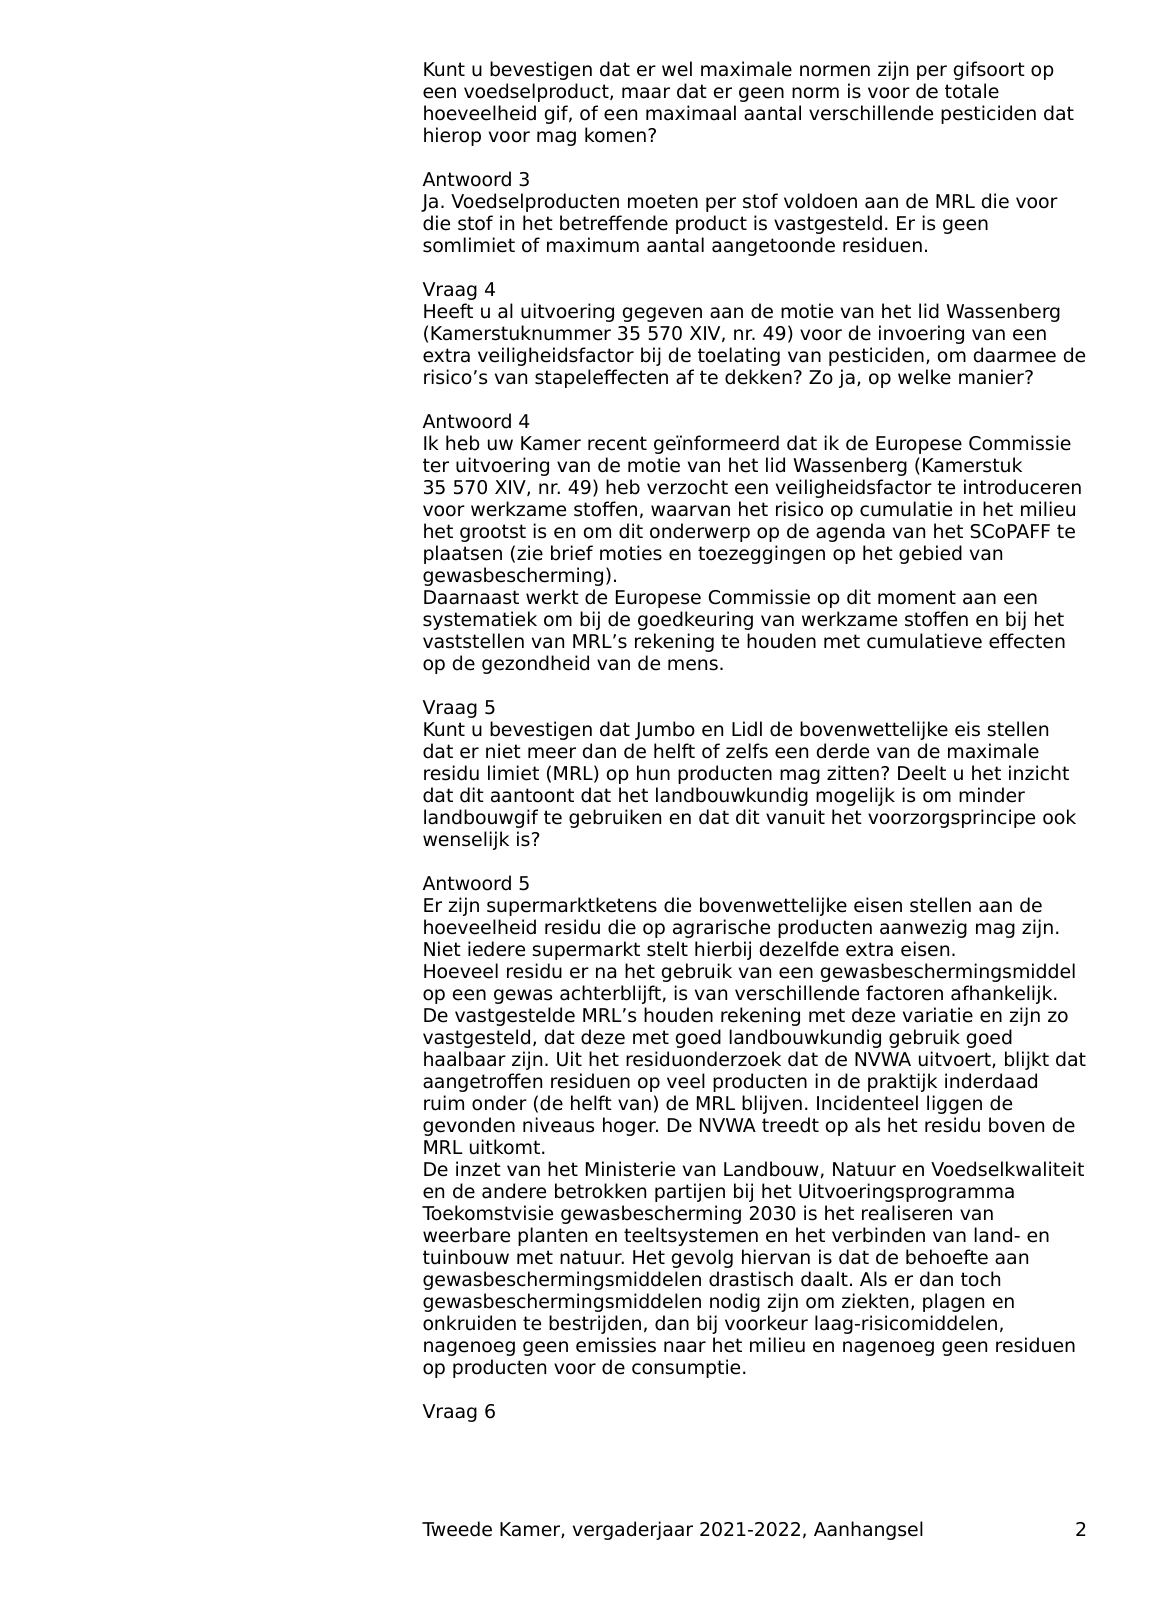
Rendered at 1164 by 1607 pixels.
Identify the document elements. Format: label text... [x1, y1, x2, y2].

text Antwoord 4 [422, 411, 1087, 433]
text Antwoord 5 [422, 873, 1087, 895]
text Daarnaast werkt de Europese Commissie op dit moment aan een systematiek om bij de goedkeuring van werkzame stoffen en bij het vaststellen van MRL’s rekening te houden met cumulatieve effecten op de gezondheid van de mens. [422, 587, 1087, 675]
text Ja. Voedselproducten moeten per stof voldoen aan de MRL die voor die stof in het betreffende product is vastgesteld. Er is geen somlimiet of maximum aantal aangetoonde residuen. [422, 191, 1087, 257]
text Antwoord 3 [422, 169, 1087, 191]
text De inzet van het Ministerie van Landbouw, Natuur en Voedselkwaliteit en de andere betrokken partijen bij het Uitvoeringsprogramma Toekomstvisie gewasbescherming 2030 is het realiseren van weerbare planten en teeltsystemen en het verbinden van land- en tuinbouw met natuur. Het gevolg hiervan is dat de behoefte aan gewasbeschermingsmiddelen drastisch daalt. Als er dan toch gewasbeschermingsmiddelen nodig zijn om ziekten, plagen en onkruiden te bestrijden, dan bij voorkeur laag-risicomiddelen, nagenoeg geen emissies naar het milieu en nagenoeg geen residuen op producten voor de consumptie. [422, 1159, 1087, 1379]
text Er zijn supermarktketens die bovenwettelijke eisen stellen aan de hoeveelheid residu die op agrarische producten aanwezig mag zijn. Niet iedere supermarkt stelt hierbij dezelfde extra eisen. [422, 895, 1087, 961]
text Kunt u bevestigen dat Jumbo en Lidl de bovenwettelijke eis stellen dat er niet meer dan de helft of zelfs een derde van de maximale residu limiet (MRL) op hun producten mag zitten? Deelt u het inzicht dat dit aantoont dat het landbouwkundig mogelijk is om minder landbouwgif te gebruiken en dat dit vanuit het voorzorgsprincipe ook wenselijk is? [422, 719, 1087, 851]
text Vraag 5 [422, 697, 1087, 719]
text Vraag 6 [422, 1401, 1087, 1423]
text Hoeveel residu er na het gebruik van een gewasbeschermingsmiddel op een gewas achterblijft, is van verschillende factoren afhankelijk. De vastgestelde MRL’s houden rekening met deze variatie en zijn zo vastgesteld, dat deze met goed landbouwkundig gebruik goed haalbaar zijn. Uit het residuonderzoek dat de NVWA uitvoert, blijkt dat aangetroffen residuen op veel producten in de praktijk inderdaad ruim onder (de helft van) de MRL blijven. Incidenteel liggen de gevonden niveaus hoger. De NVWA treedt op als het residu boven de MRL uitkomt. [422, 961, 1087, 1159]
text Vraag 4 [422, 279, 1087, 301]
text Heeft u al uitvoering gegeven aan de motie van het lid Wassenberg (Kamerstuknummer 35 570 XIV, nr. 49) voor de invoering van een extra veiligheidsfactor bij de toelating van pesticiden, om daarmee de risico’s van stapeleffecten af te dekken? Zo ja, op welke manier? [422, 301, 1087, 389]
text Kunt u bevestigen dat er wel maximale normen zijn per gifsoort op een voedselproduct, maar dat er geen norm is voor de totale hoeveelheid gif, of een maximaal aantal verschillende pesticiden dat hierop voor mag komen? [422, 59, 1087, 147]
text Ik heb uw Kamer recent geïnformeerd dat ik de Europese Commissie ter uitvoering van de motie van het lid Wassenberg (Kamerstuk 35 570 XIV, nr. 49) heb verzocht een veiligheidsfactor te introduceren voor werkzame stoffen, waarvan het risico op cumulatie in het milieu het grootst is en om dit onderwerp op de agenda van het SCoPAFF te plaatsen (zie brief moties en toezeggingen op het gebied van gewasbescherming). [422, 433, 1087, 587]
